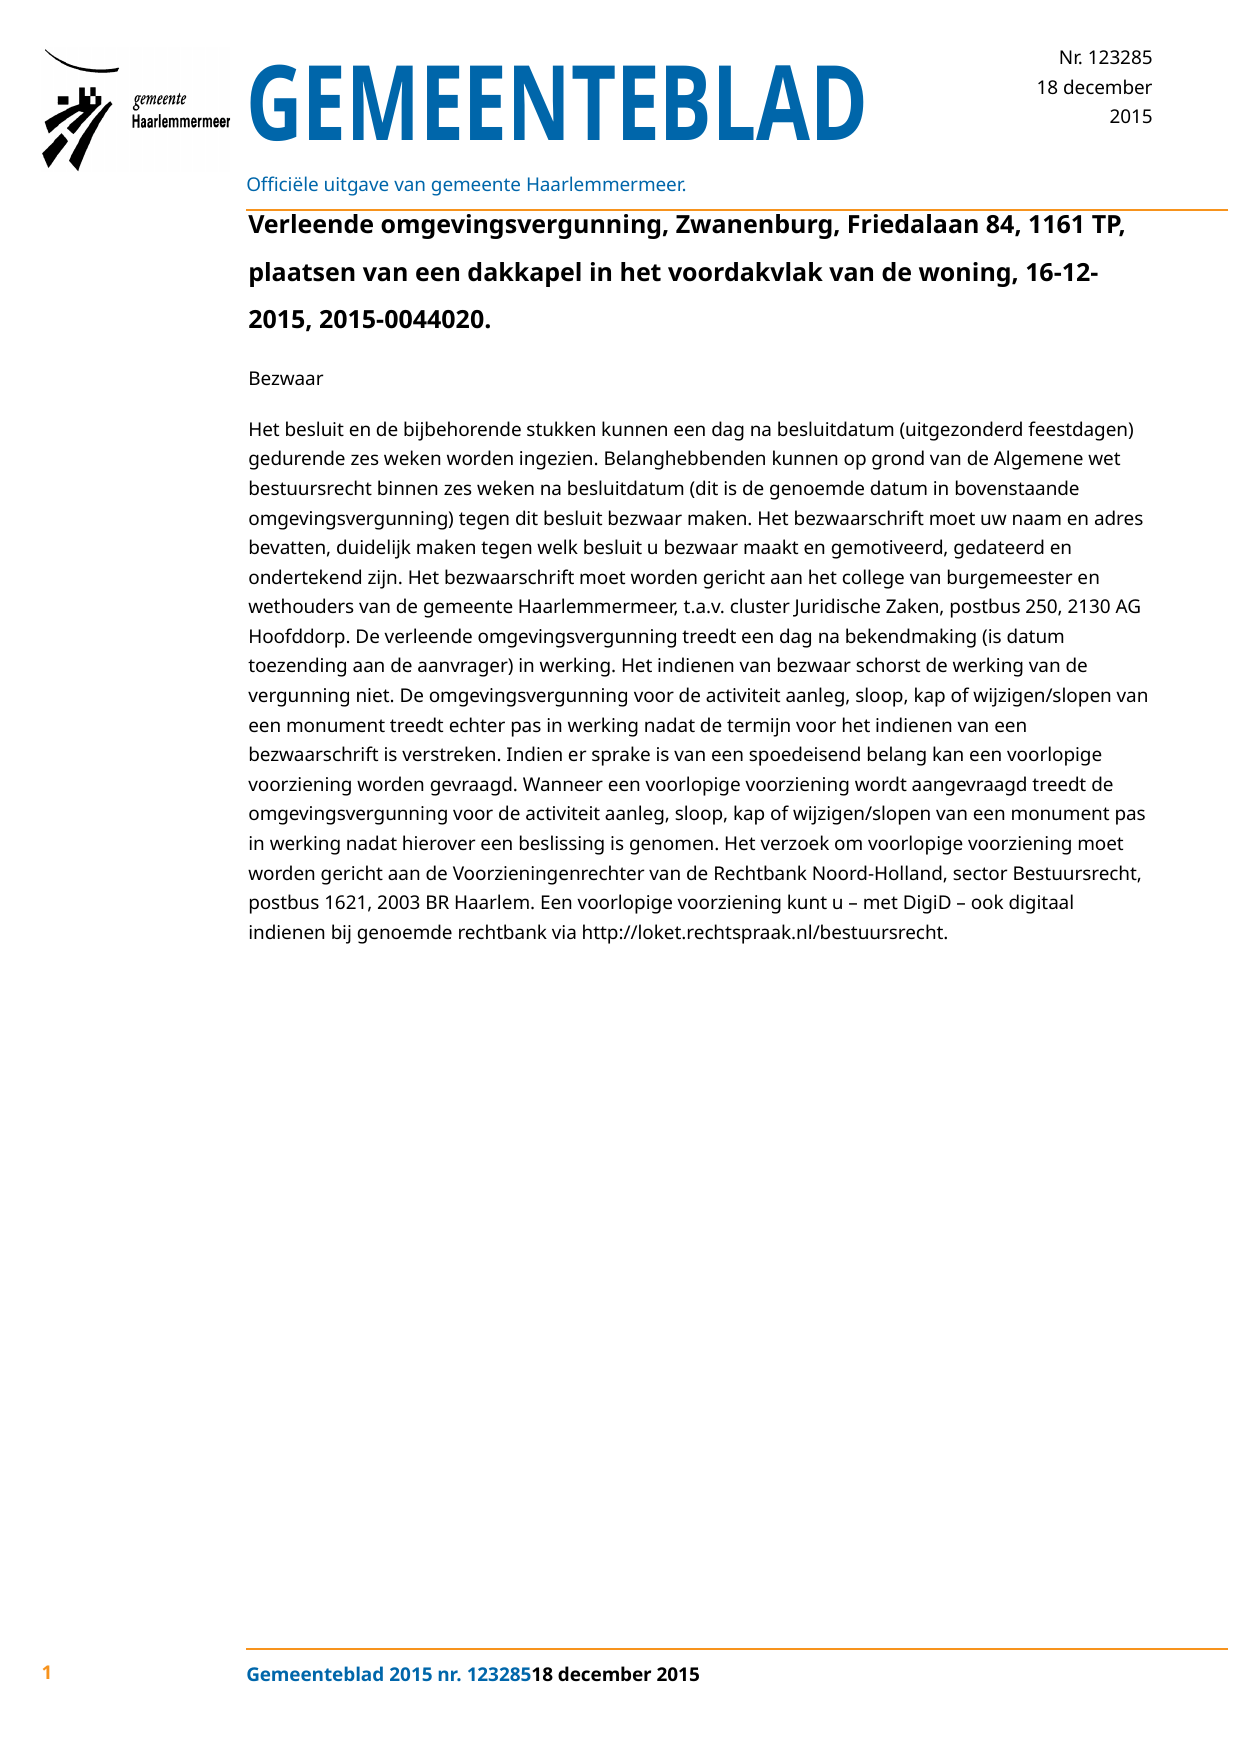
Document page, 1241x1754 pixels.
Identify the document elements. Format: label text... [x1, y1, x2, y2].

text Verleende omgevingsvergunning, Zwanenburg, Friedalaan 84, 1161 TP, plaatsen van een dakkapel in het voordakvlak van de woning, 16-12-2015, 2015-0044020. [248, 211, 1152, 336]
text Bezwaar [248, 366, 1152, 391]
picture [41, 47, 231, 172]
text Het besluit en de bijbehorende stukken kunnen een dag na besluitdatum (uitgezonderd feestdagen) gedurende zes weken worden ingezien. Belanghebbenden kunnen op grond van de Algemene wet bestuursrecht binnen zes weken na besluitdatum (dit is de genoemde datum in bovenstaande omgevingsvergunning) tegen dit besluit bezwaar maken. Het bezwaarschrift moet uw naam en adres bevatten, duidelijk maken tegen welk besluit u bezwaar maakt en gemotiveerd, gedateerd en ondertekend zijn. Het bezwaarschrift moet worden gericht aan het college van burgemeester en wethouders van de gemeente Haarlemmermeer, t.a.v. cluster Juridische Zaken, postbus 250, 2130 AG Hoofddorp. De verleende omgevingsvergunning treedt een dag na bekendmaking (is datum toezending aan de aanvrager) in werking. Het indienen van bezwaar schorst de werking van de vergunning niet. De omgevingsvergunning voor de activiteit aanleg, sloop, kap of wijzigen/slopen van een monument treedt echter pas in werking nadat de termijn voor het indienen van een bezwaarschrift is verstreken. Indien er sprake is van een spoedeisend belang kan een voorlopige voorziening worden gevraagd. Wanneer een voorlopige voorziening wordt aangevraagd treedt de omgevingsvergunning voor de activiteit aanleg, sloop, kap of wijzigen/slopen van een monument pas in werking nadat hierover een beslissing is genomen. Het verzoek om voorlopige voorziening moet worden gericht aan de Voorzieningenrechter van de Rechtbank Noord-Holland, sector Bestuursrecht, postbus 1621, 2003 BR Haarlem. Een voorlopige voorziening kunt u – met DigiD – ook digitaal indienen bij genoemde rechtbank via http://loket.rechtspraak.nl/bestuursrecht. [248, 416, 1152, 944]
